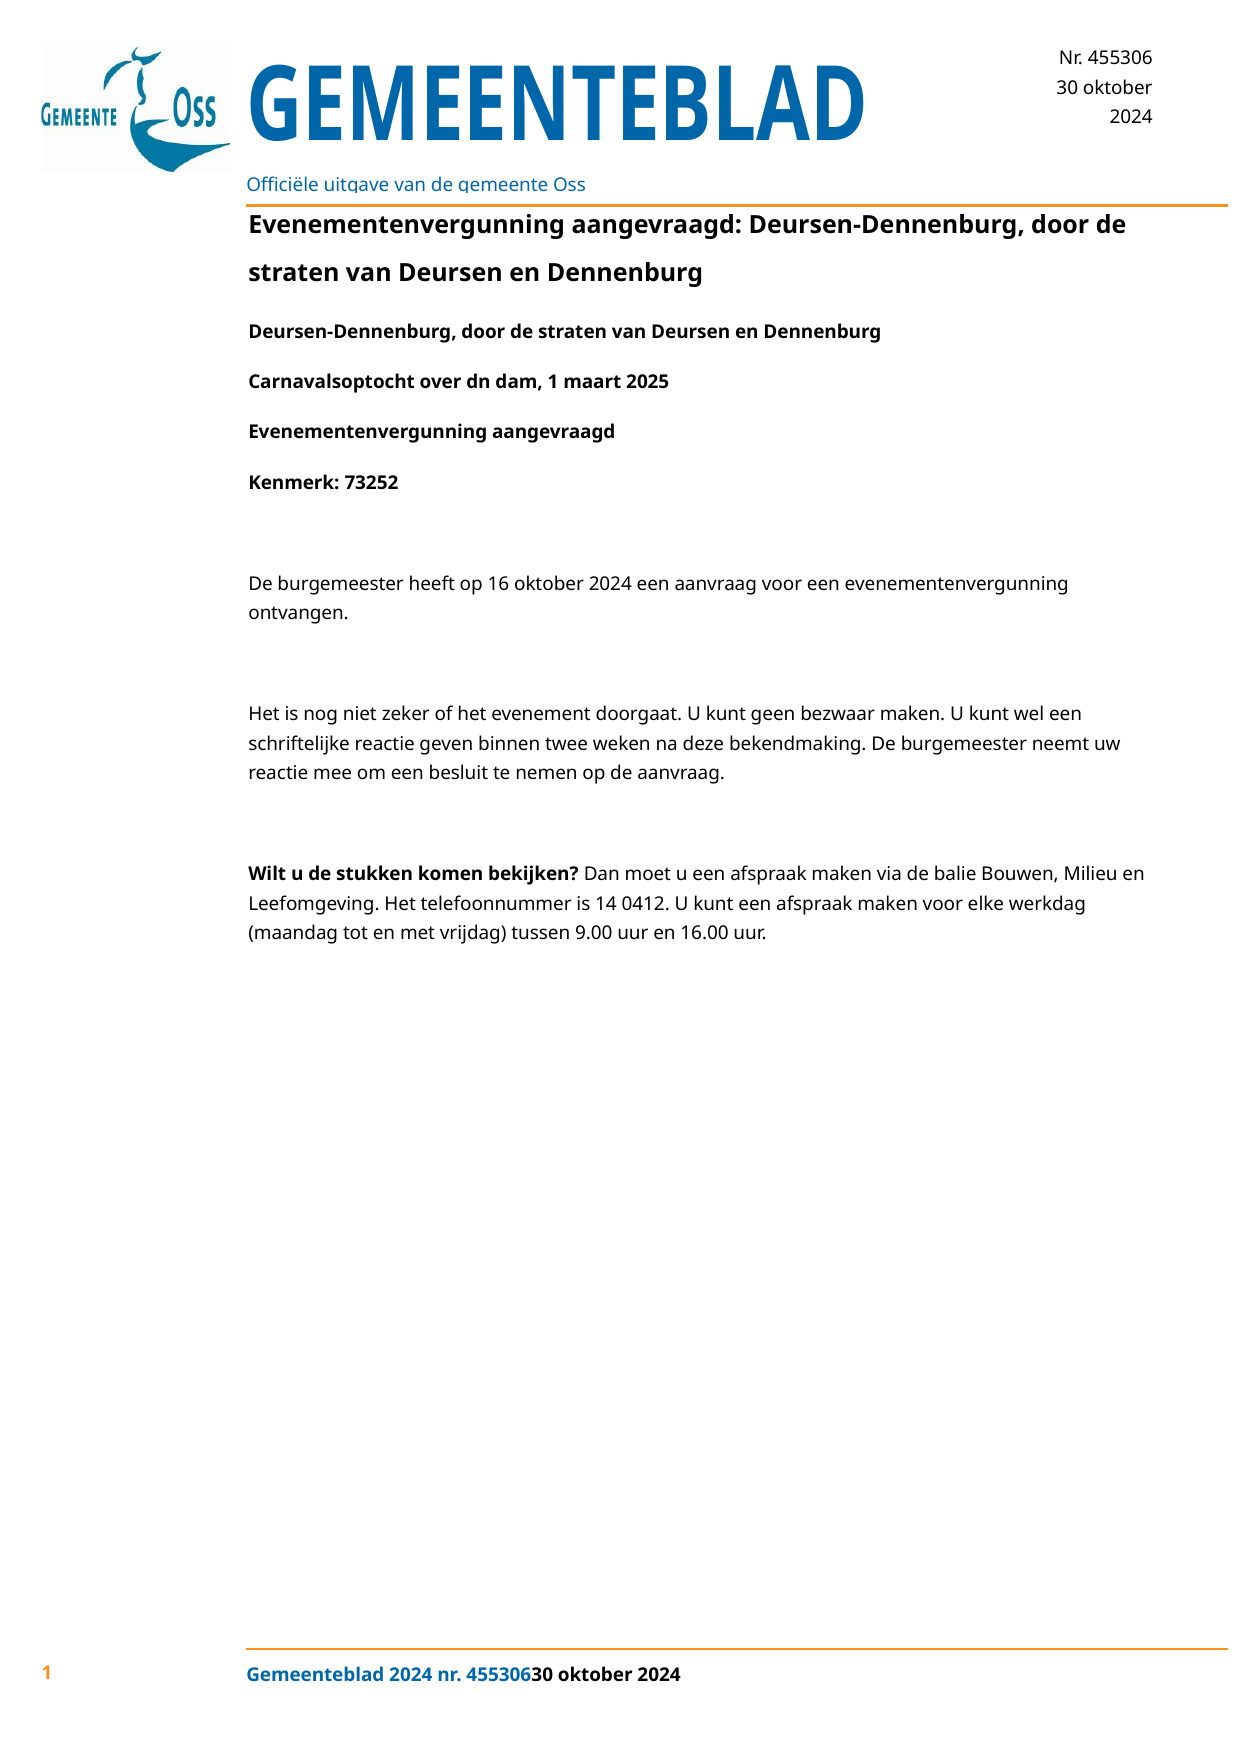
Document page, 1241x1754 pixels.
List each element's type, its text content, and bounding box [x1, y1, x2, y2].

text Wilt u de stukken komen bekijken? Dan moet u een afspraak maken via de balie Bouwen, Milieu en Leefomgeving. Het telefoonnummer is 14 0412. U kunt een afspraak maken voor elke werkdag (maandag tot en met vrijdag) tussen 9.00 uur en 16.00 uur. [248, 860, 1152, 945]
text Het is nog niet zeker of het evenement doorgaat. U kunt geen bezwaar maken. U kunt wel een schriftelijke reactie geven binnen twee weken na deze bekendmaking. De burgemeester neemt uw reactie mee om een besluit te nemen op de aanvraag. [248, 700, 1152, 785]
text Evenementenvergunning aangevraagd: Deursen-Dennenburg, door de straten van Deursen en Dennenburg [248, 207, 1152, 288]
text Kenmerk: 73252 [248, 469, 1152, 495]
picture [41, 47, 231, 172]
text Deursen-Dennenburg, door de straten van Deursen en Dennenburg [248, 318, 1152, 344]
text Carnavalsoptocht over dn dam, 1 maart 2025 [248, 368, 1152, 394]
text Evenementenvergunning aangevraagd [248, 419, 1152, 444]
text De burgemeester heeft op 16 oktober 2024 een aanvraag voor een evenementenvergunning ontvangen. [248, 570, 1152, 625]
